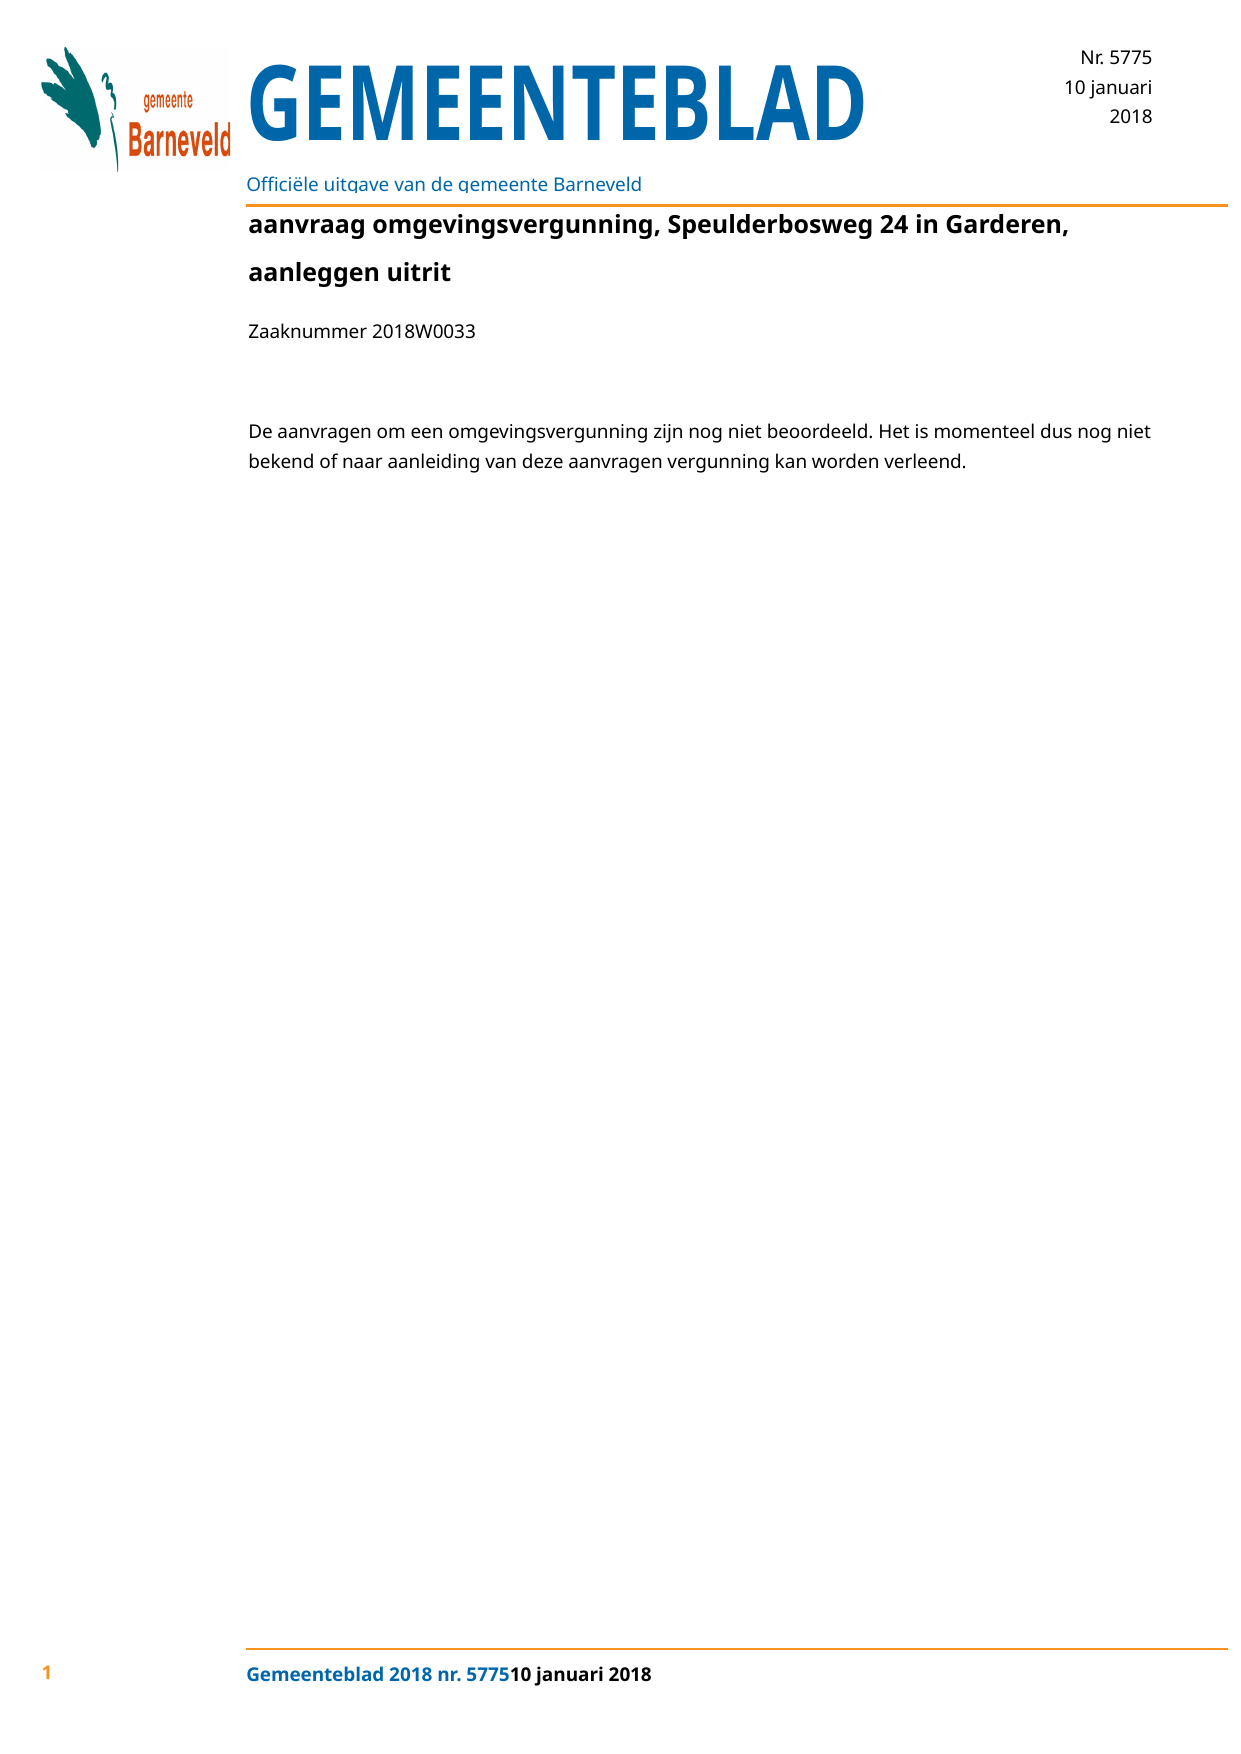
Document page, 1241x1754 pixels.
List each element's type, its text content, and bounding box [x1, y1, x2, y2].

text aanvraag omgevingsvergunning, Speulderbosweg 24 in Garderen, aanleggen uitrit [248, 207, 1152, 288]
text Zaaknummer 2018W0033 [248, 318, 1152, 344]
picture [41, 47, 231, 172]
text De aanvragen om een omgevingsvergunning zijn nog niet beoordeeld. Het is momenteel dus nog niet bekend of naar aanleiding van deze aanvragen vergunning kan worden verleend. [248, 419, 1152, 474]
